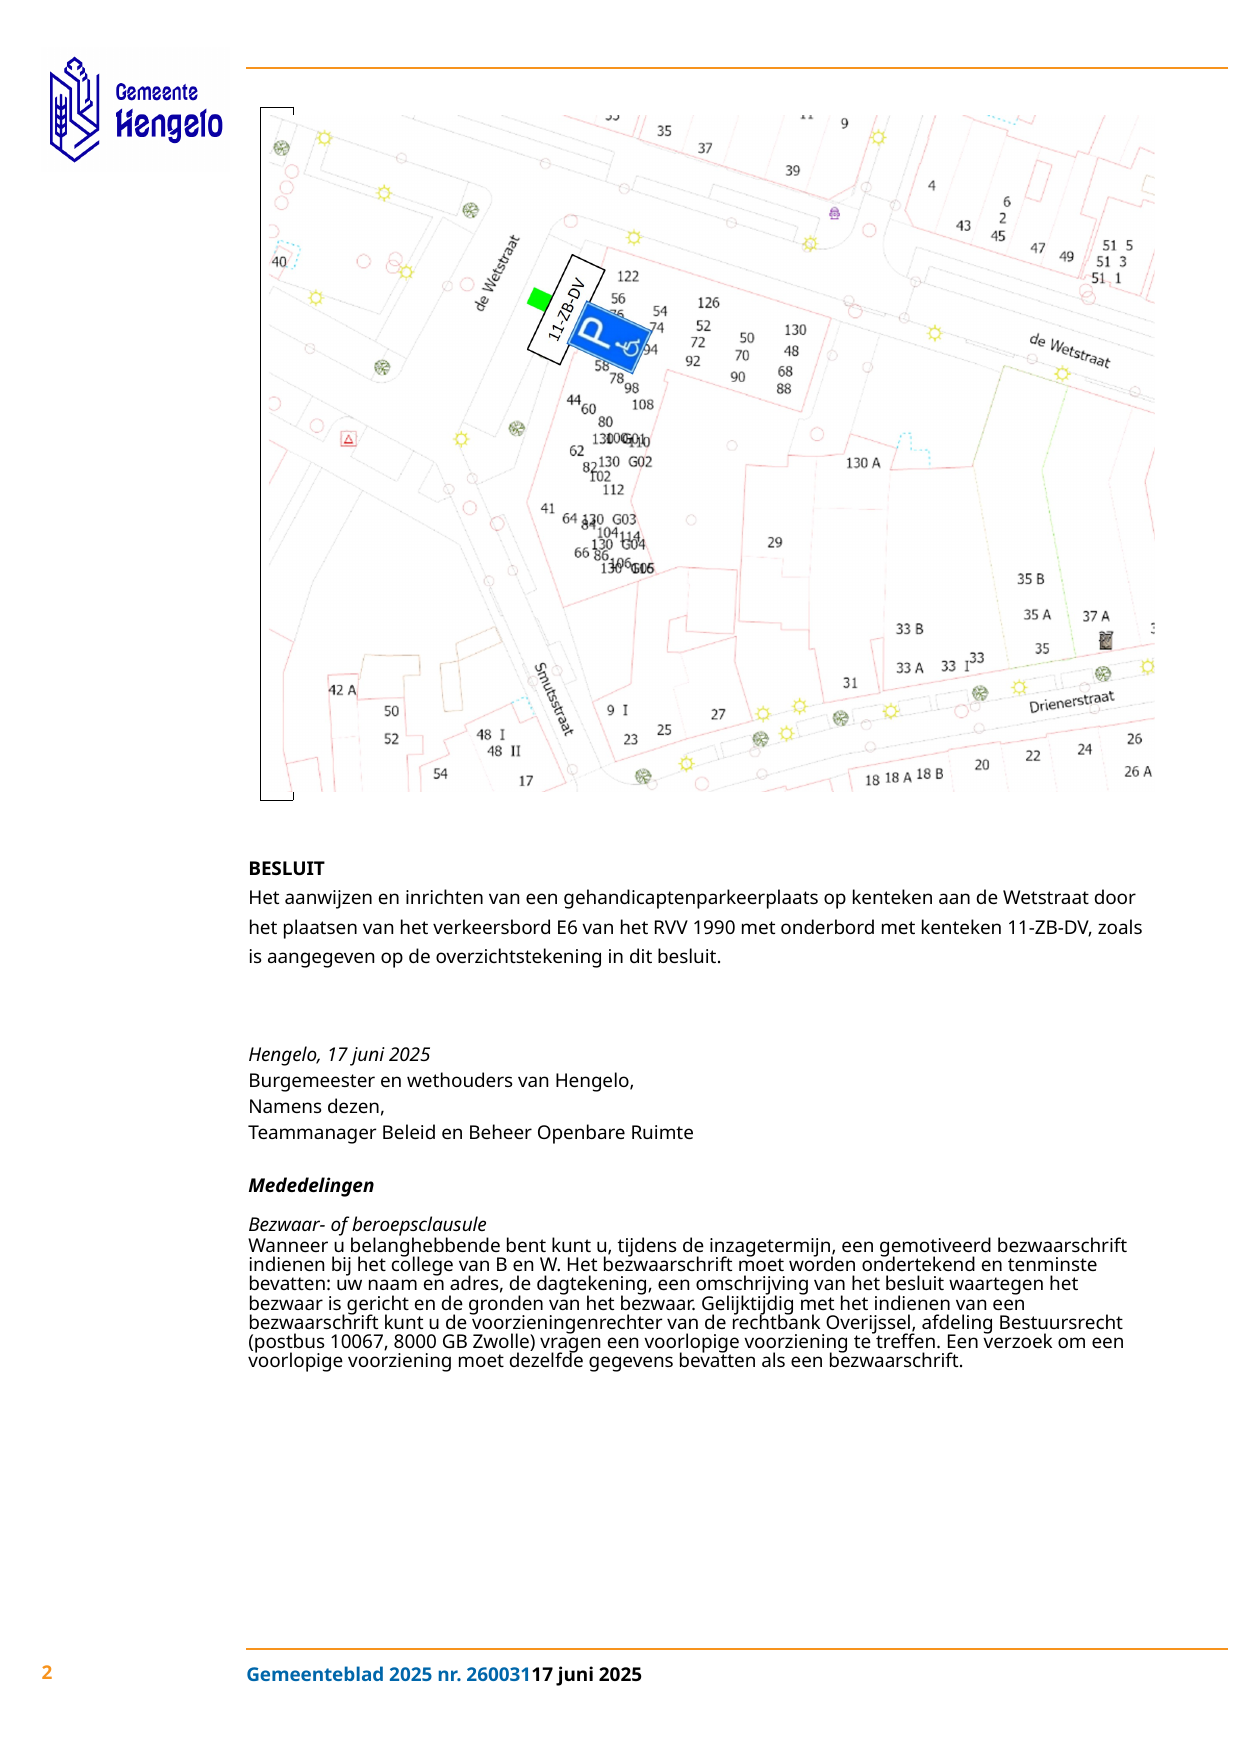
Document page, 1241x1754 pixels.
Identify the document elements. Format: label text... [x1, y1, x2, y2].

text Burgemeester en wethouders van Hengelo, [248, 1067, 1152, 1093]
text Het aanwijzen en inrichten van een gehandicaptenparkeerplaats op kenteken aan de Wetstraat door het plaatsen van het verkeersbord E6 van het RVV 1990 met onderbord met kenteken 11-ZB-DV, zoals is aangegeven op de overzichtstekening in dit besluit. [248, 884, 1152, 969]
text Hengelo, 17 juni 2025 [248, 1042, 1152, 1067]
text Namens dezen, [248, 1093, 1152, 1119]
picture [268, 115, 1155, 792]
text BESLUIT [248, 855, 1152, 880]
text Teammanager Beleid en Beheer Openbare Ruimte [248, 1119, 1152, 1144]
text Wanneer u belanghebbende bent kunt u, tijdens de inzagetermijn, een gemotiveerd bezwaarschrift indienen bij het college van B en W. Het bezwaarschrift moet worden ondertekend en tenminste bevatten: uw naam en adres, de dagtekening, een omschrijving van het besluit waartegen het bezwaar is gericht en de gronden van het bezwaar. Gelijktijdig met het indienen van een bezwaarschrift kunt u de voorzieningenrechter van de rechtbank Overijssel, afdeling Bestuursrecht (postbus 10067, 8000 GB Zwolle) vragen een voorlopige voorziening te treffen. Een verzoek om een voorlopige voorziening moet dezelfde gegevens bevatten als een bezwaarschrift. [248, 1237, 1152, 1372]
text Mededelingen [248, 1172, 1152, 1197]
picture [41, 47, 231, 172]
text Bezwaar- of beroepsclausule [248, 1211, 1152, 1237]
